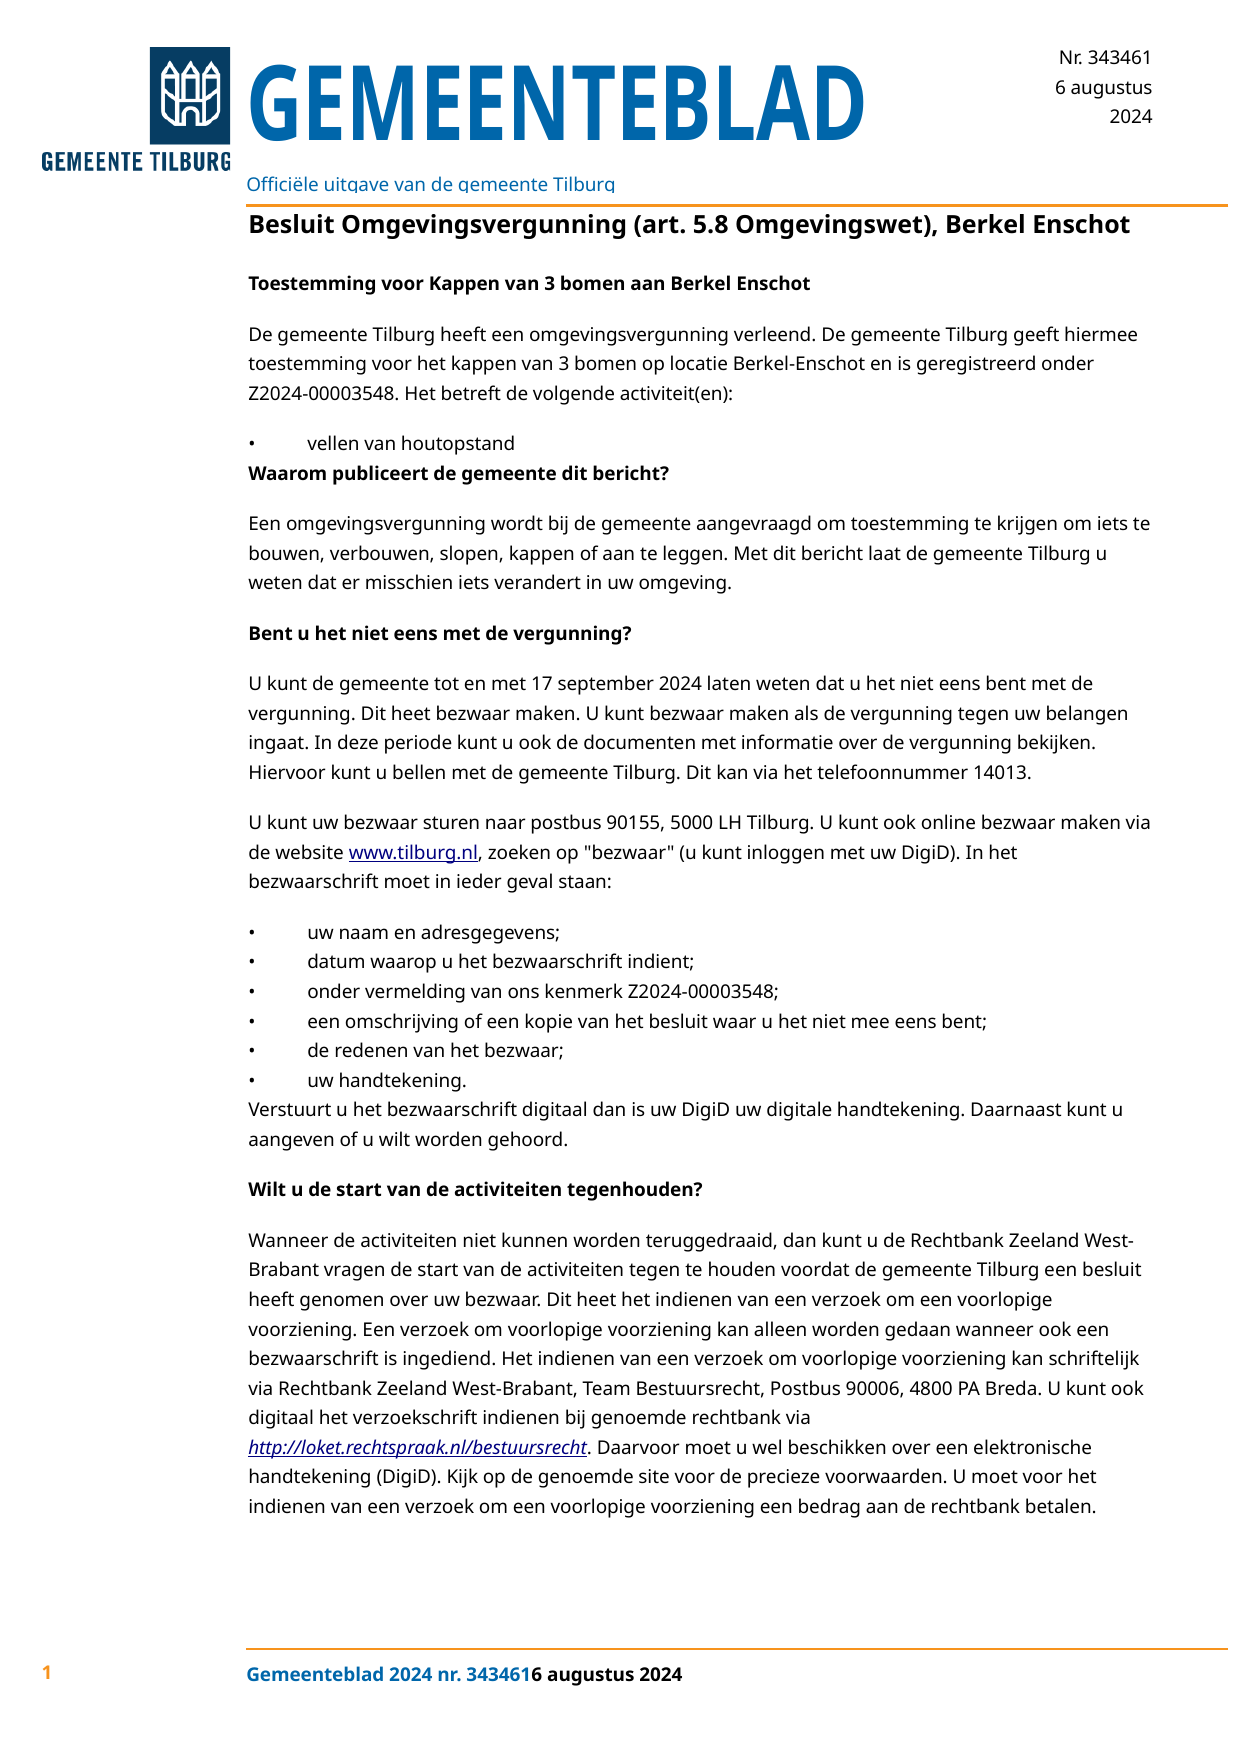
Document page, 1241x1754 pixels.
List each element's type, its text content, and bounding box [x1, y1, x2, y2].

list de redenen van het bezwaar; [248, 1037, 1152, 1063]
text Waarom publiceert de gemeente dit bericht? [248, 460, 1152, 486]
list uw handtekening. [248, 1067, 1152, 1093]
text Een omgevingsvergunning wordt bij de gemeente aangevraagd om toestemming te krijgen om iets te bouwen, verbouwen, slopen, kappen of aan te leggen. Met dit bericht laat de gemeente Tilburg u weten dat er misschien iets verandert in uw omgeving. [248, 510, 1152, 595]
text Wilt u de start van de activiteiten tegenhouden? [248, 1177, 1152, 1202]
list uw naam en adresgegevens; [248, 919, 1152, 945]
text U kunt uw bezwaar sturen naar postbus 90155, 5000 LH Tilburg. U kunt ook online bezwaar maken via de website www.tilburg.nl, zoeken op "bezwaar" (u kunt inloggen met uw DigiD). In het bezwaarschrift moet in ieder geval staan: [248, 809, 1152, 894]
text Bent u het niet eens met de vergunning? [248, 620, 1152, 646]
picture [41, 47, 231, 172]
text Toestemming voor Kappen van 3 bomen aan Berkel Enschot [248, 270, 1152, 296]
text Verstuurt u het bezwaarschrift digitaal dan is uw DigiD uw digitale handtekening. Daarnaast kunt u aangeven of u wilt worden gehoord. [248, 1097, 1152, 1152]
list vellen van houtopstand [248, 430, 1152, 456]
list een omschrijving of een kopie van het besluit waar u het niet mee eens bent; [248, 1008, 1152, 1033]
text Wanneer de activiteiten niet kunnen worden teruggedraaid, dan kunt u de Rechtbank Zeeland West-Brabant vragen de start van de activiteiten tegen te houden voordat de gemeente Tilburg een besluit heeft genomen over uw bezwaar. Dit heet het indienen van een verzoek om een voorlopige voorziening. Een verzoek om voorlopige voorziening kan alleen worden gedaan wanneer ook een bezwaarschrift is ingediend. Het indienen van een verzoek om voorlopige voorziening kan schriftelijk via Rechtbank Zeeland West-Brabant, Team Bestuursrecht, Postbus 90006, 4800 PA Breda. U kunt ook digitaal het verzoekschrift indienen bij genoemde rechtbank via http://loket.rechtspraak.nl/bestuursrecht. Daarvoor moet u wel beschikken over een elektronische handtekening (DigiD). Kijk op de genoemde site voor de precieze voorwaarden. U moet voor het indienen van een verzoek om een voorlopige voorziening een bedrag aan de rechtbank betalen. [248, 1227, 1152, 1519]
text Besluit Omgevingsvergunning (art. 5.8 Omgevingswet), Berkel Enschot [248, 207, 1152, 241]
list datum waarop u het bezwaarschrift indient; [248, 949, 1152, 974]
list onder vermelding van ons kenmerk Z2024-00003548; [248, 978, 1152, 1004]
text U kunt de gemeente tot en met 17 september 2024 laten weten dat u het niet eens bent met de vergunning. Dit heet bezwaar maken. U kunt bezwaar maken als de vergunning tegen uw belangen ingaat. In deze periode kunt u ook de documenten met informatie over de vergunning bekijken. Hiervoor kunt u bellen met de gemeente Tilburg. Dit kan via het telefoonnummer 14013. [248, 670, 1152, 785]
text De gemeente Tilburg heeft een omgevingsvergunning verleend. De gemeente Tilburg geeft hiermee toestemming voor het kappen van 3 bomen op locatie Berkel-Enschot en is geregistreerd onder Z2024-00003548. Het betreft de volgende activiteit(en): [248, 321, 1152, 406]
